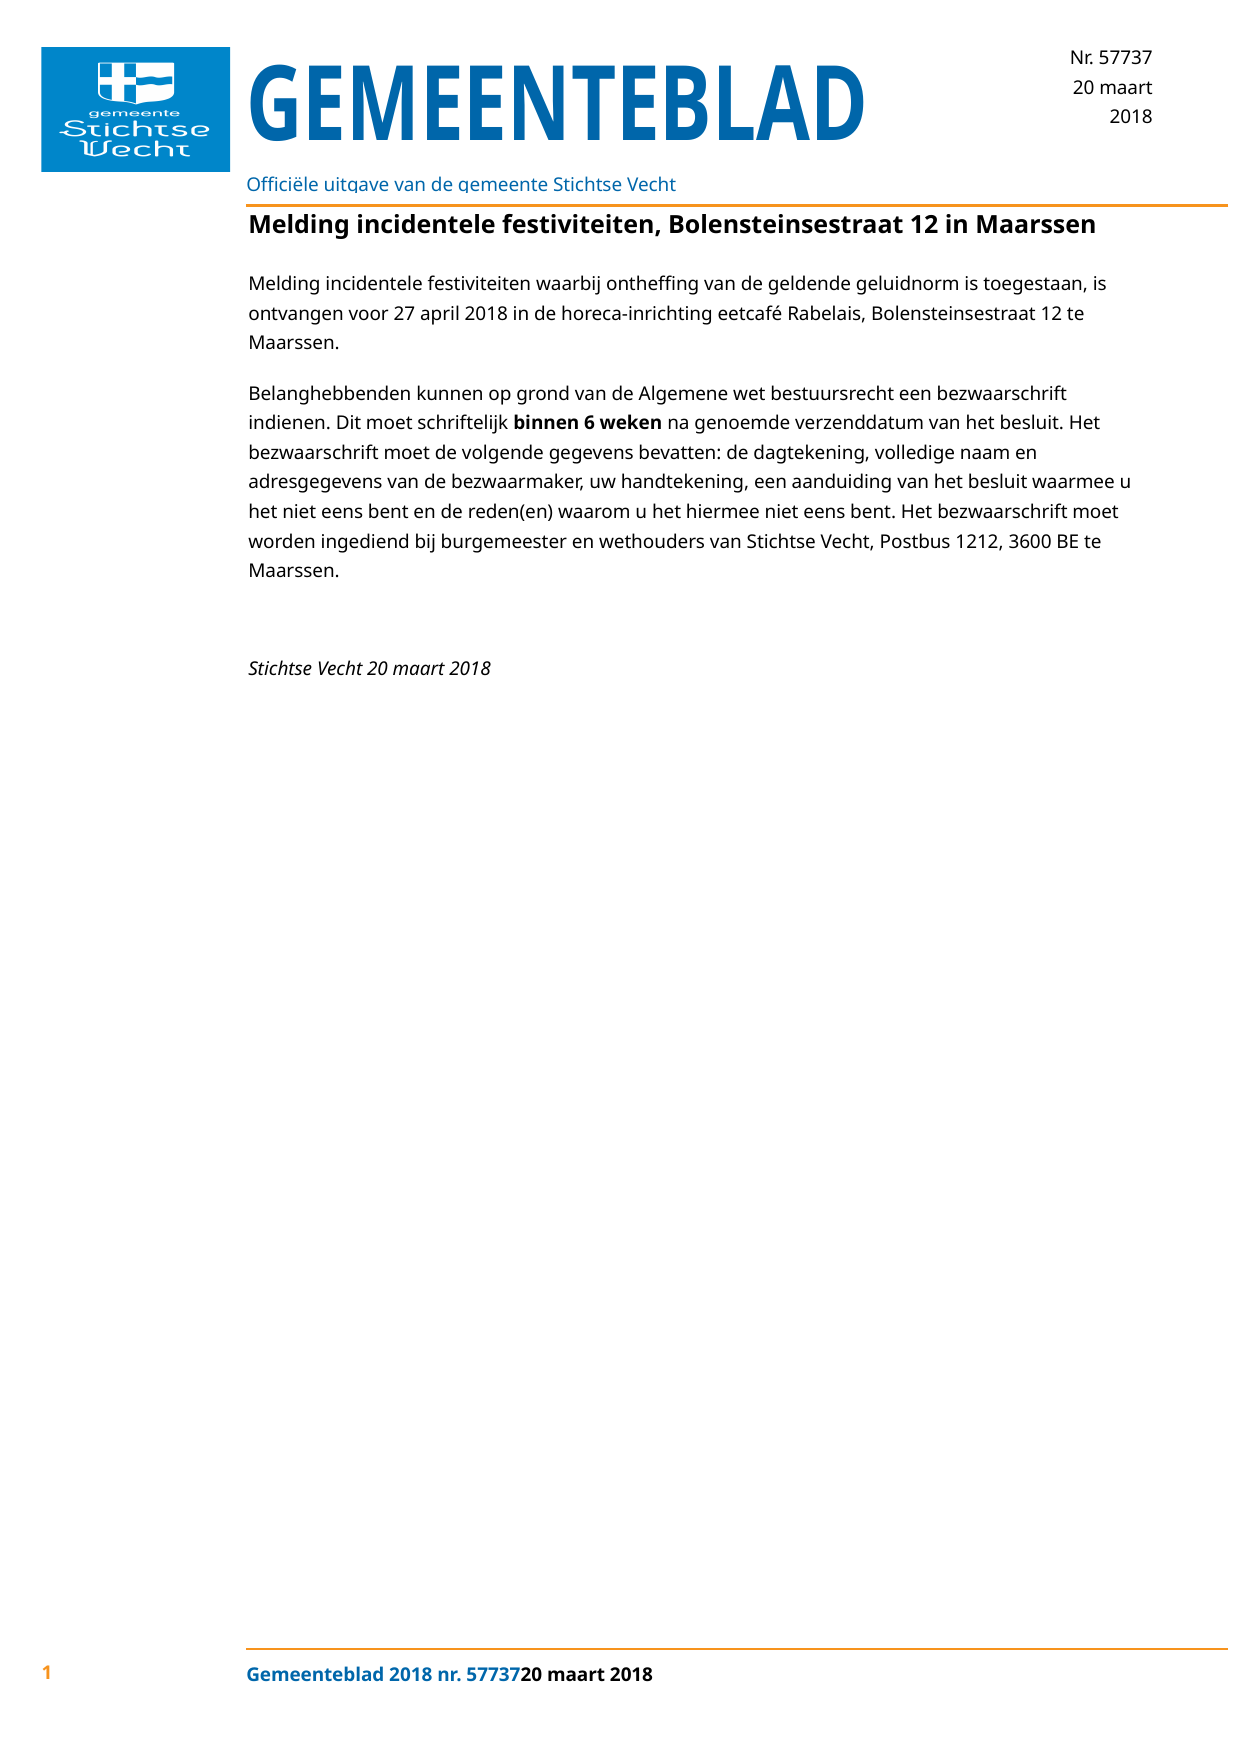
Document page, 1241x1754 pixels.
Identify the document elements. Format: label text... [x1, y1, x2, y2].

text Melding incidentele festiviteiten, Bolensteinsestraat 12 in Maarssen [248, 207, 1152, 241]
text Stichtse Vecht 20 maart 2018 [248, 656, 1152, 681]
text Melding incidentele festiviteiten waarbij ontheffing van de geldende geluidnorm is toegestaan, is ontvangen voor 27 april 2018 in de horeca-inrichting eetcafé Rabelais, Bolensteinsestraat 12 te Maarssen. [248, 270, 1152, 355]
picture [137, 63, 174, 103]
picture [99, 63, 135, 101]
text Belanghebbenden kunnen op grond van de Algemene wet bestuursrecht een bezwaarschrift indienen. Dit moet schriftelijk binnen 6 weken na genoemde verzenddatum van het besluit. Het bezwaarschrift moet de volgende gegevens bevatten: de dagtekening, volledige naam en adresgegevens van de bezwaarmaker, uw handtekening, een aanduiding van het besluit waarmee u het niet eens bent en de reden(en) waarom u het hiermee niet eens bent. Het bezwaarschrift moet worden ingediend bij burgemeester en wethouders van Stichtse Vecht, Postbus 1212, 3600 BE te Maarssen. [248, 380, 1152, 583]
